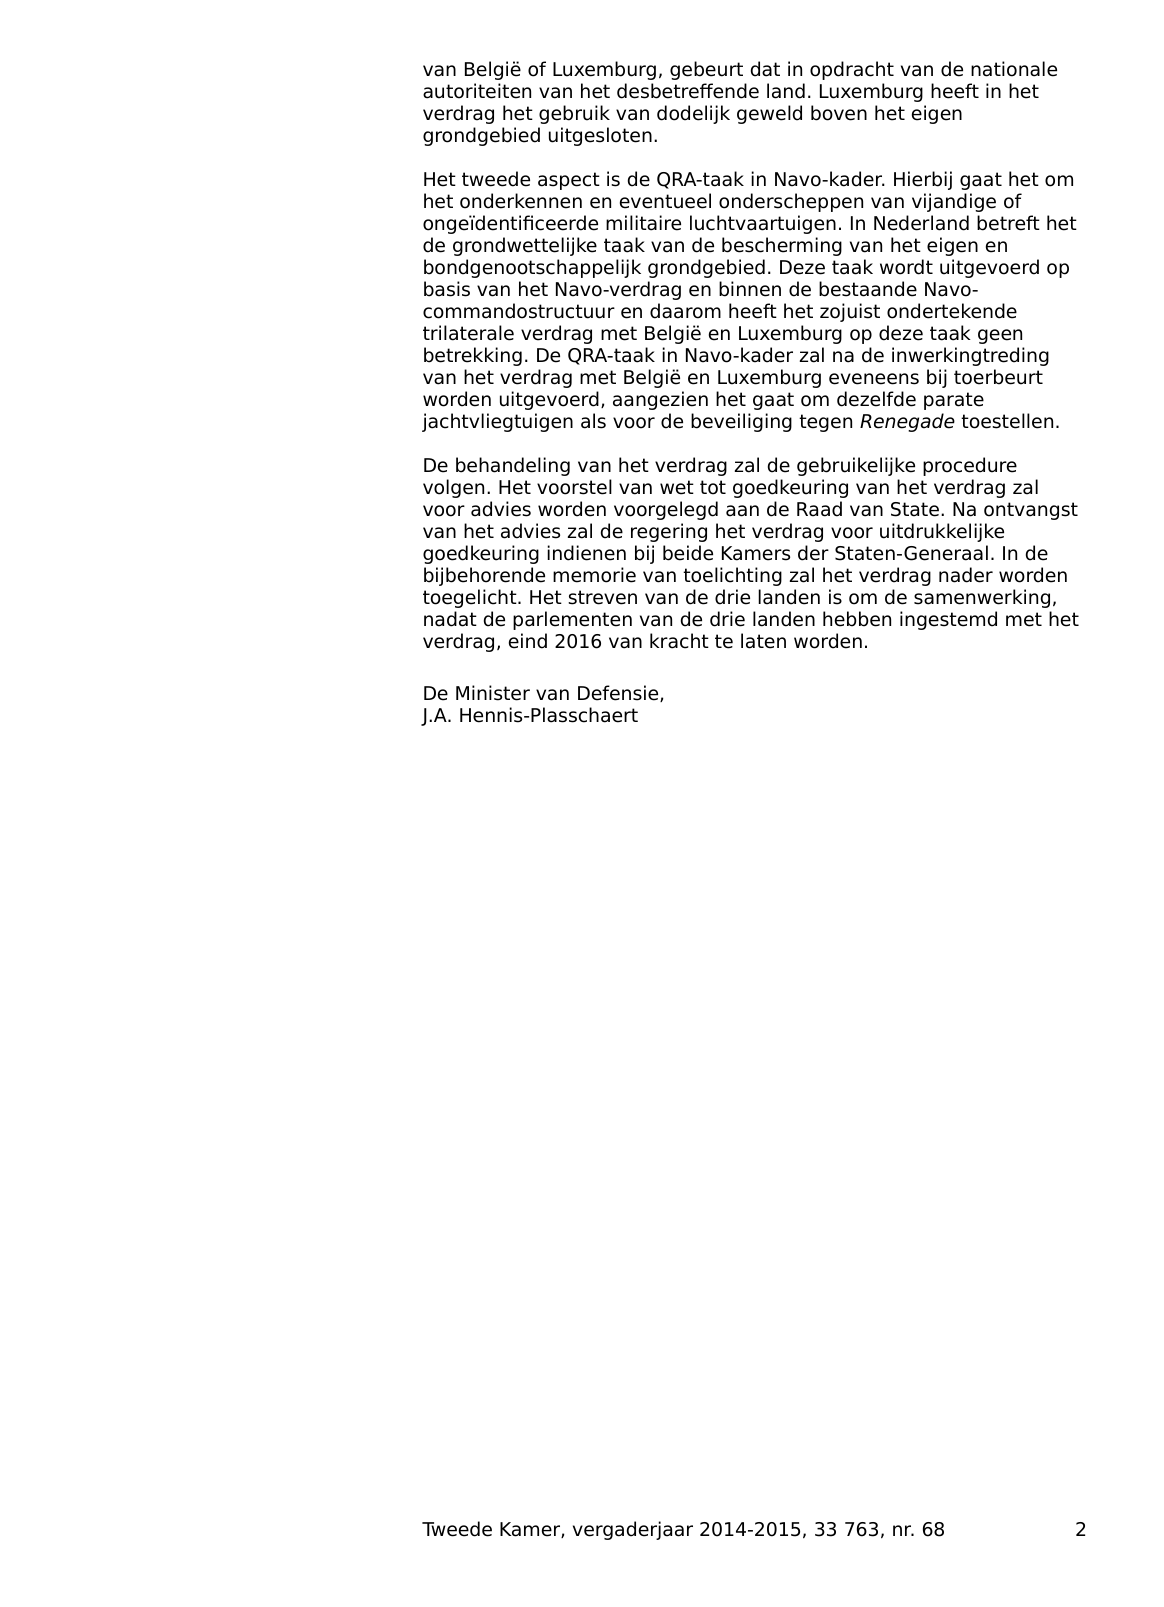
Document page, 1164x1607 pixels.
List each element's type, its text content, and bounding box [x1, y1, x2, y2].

text van België of Luxemburg, gebeurt dat in opdracht van de nationale autoriteiten van het desbetreffende land. Luxemburg heeft in het verdrag het gebruik van dodelijk geweld boven het eigen grondgebied uitgesloten. [422, 59, 1087, 147]
text Het tweede aspect is de QRA-taak in Navo-kader. Hierbij gaat het om het onderkennen en eventueel onderscheppen van vijandige of ongeïdentificeerde militaire luchtvaartuigen. In Nederland betreft het de grondwettelijke taak van de bescherming van het eigen en bondgenootschappelijk grondgebied. Deze taak wordt uitgevoerd op basis van het Navo-verdrag en binnen de bestaande Navo-commandostructuur en daarom heeft het zojuist ondertekende trilaterale verdrag met België en Luxemburg op deze taak geen betrekking. De QRA-taak in Navo-kader zal na de inwerkingtreding van het verdrag met België en Luxemburg eveneens bij toerbeurt worden uitgevoerd, aangezien het gaat om dezelfde parate jachtvliegtuigen als voor de beveiliging tegen Renegade toestellen. [422, 169, 1087, 433]
text De Minister van Defensie, J.A. Hennis-Plasschaert [422, 683, 1087, 727]
text De behandeling van het verdrag zal de gebruikelijke procedure volgen. Het voorstel van wet tot goedkeuring van het verdrag zal voor advies worden voorgelegd aan de Raad van State. Na ontvangst van het advies zal de regering het verdrag voor uitdrukkelijke goedkeuring indienen bij beide Kamers der Staten-Generaal. In de bijbehorende memorie van toelichting zal het verdrag nader worden toegelicht. Het streven van de drie landen is om de samenwerking, nadat de parlementen van de drie landen hebben ingestemd met het verdrag, eind 2016 van kracht te laten worden. [422, 455, 1087, 653]
